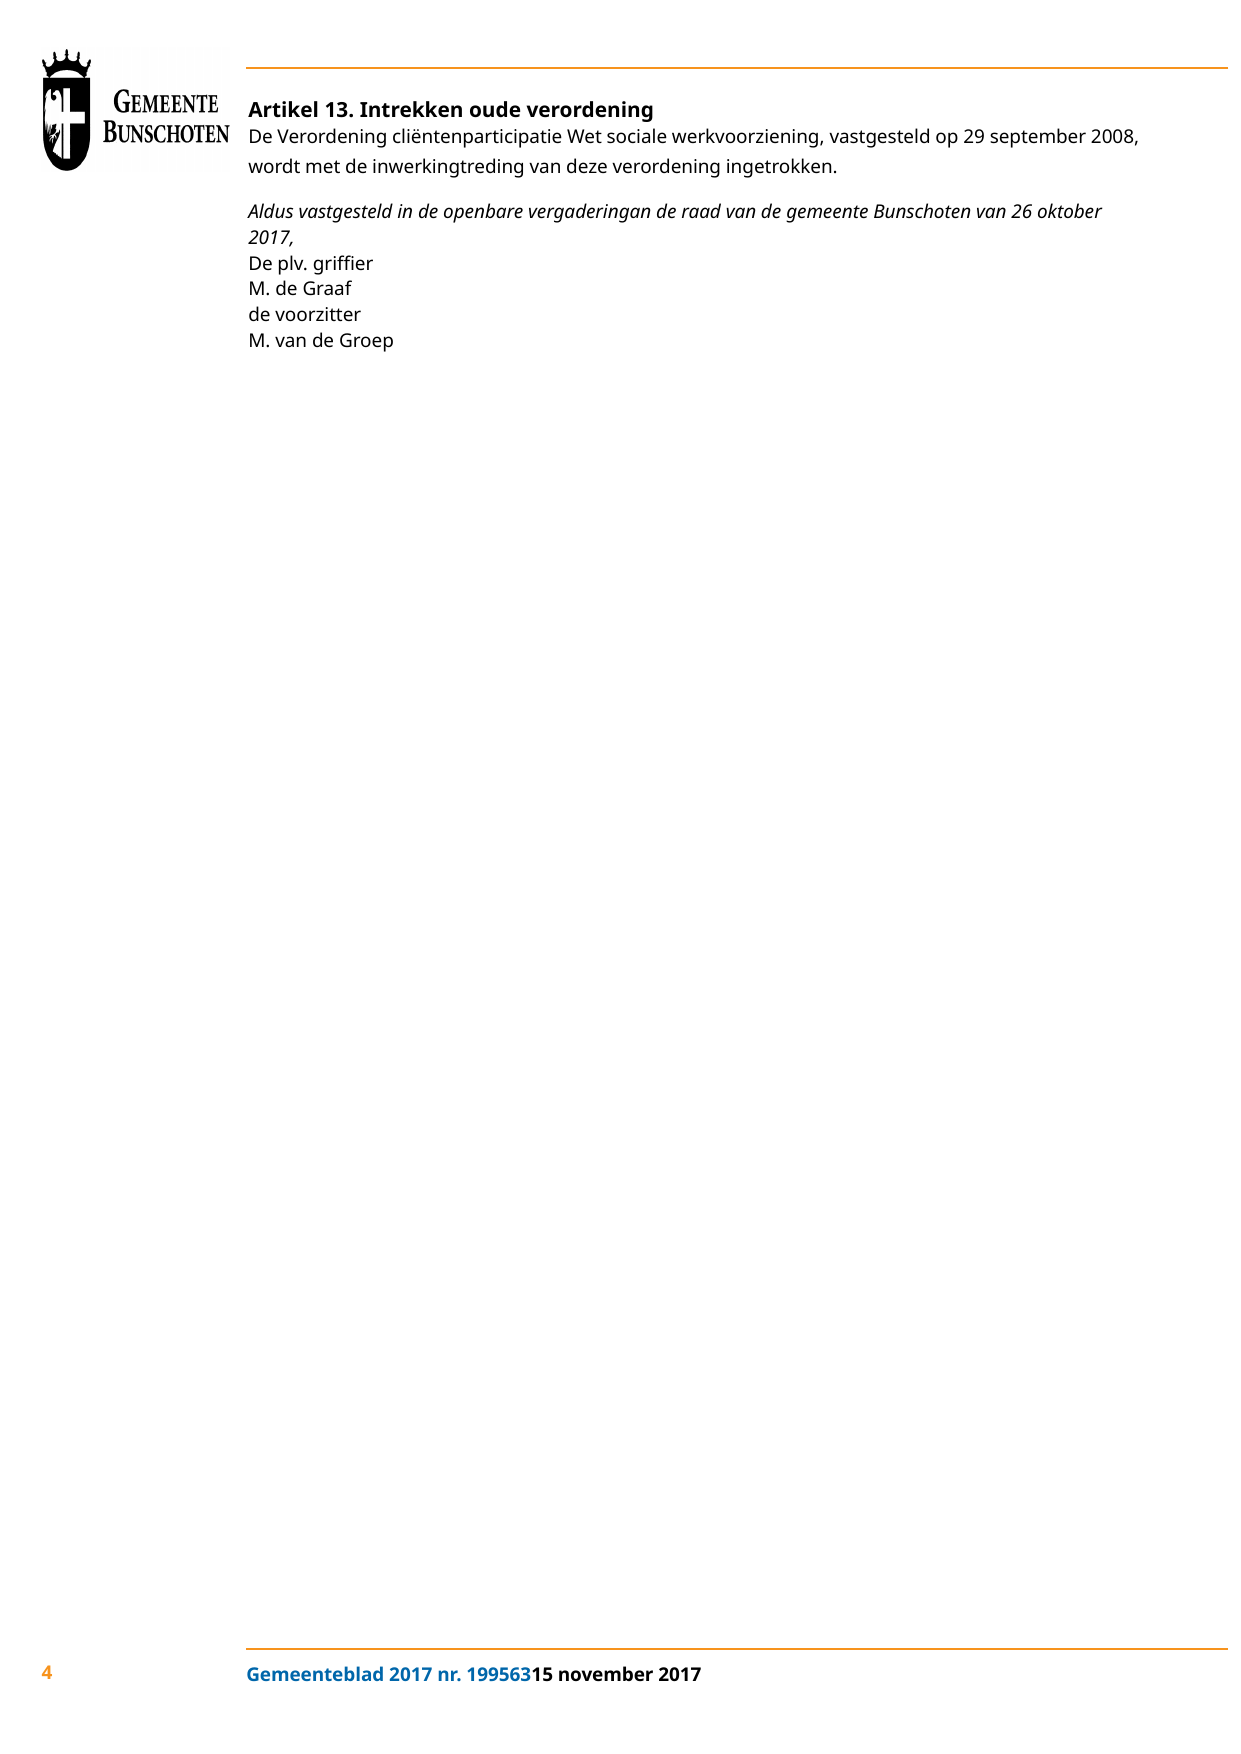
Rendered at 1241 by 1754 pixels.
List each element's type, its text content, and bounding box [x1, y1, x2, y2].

text De plv. griffier [248, 250, 1152, 276]
text de voorzitter [248, 301, 1152, 327]
text M. de Graaf [248, 276, 1152, 301]
text Aldus vastgesteld in de openbare vergaderingan de raad van de gemeente Bunschoten van 26 oktober 2017, [248, 198, 1152, 250]
text Artikel 13. Intrekken oude verordening [248, 95, 1152, 123]
picture [41, 47, 231, 172]
text M. van de Groep [248, 327, 1152, 353]
text De Verordening cliëntenparticipatie Wet sociale werkvoorziening, vastgesteld op 29 september 2008, wordt met de inwerkingtreding van deze verordening ingetrokken. [248, 123, 1152, 178]
